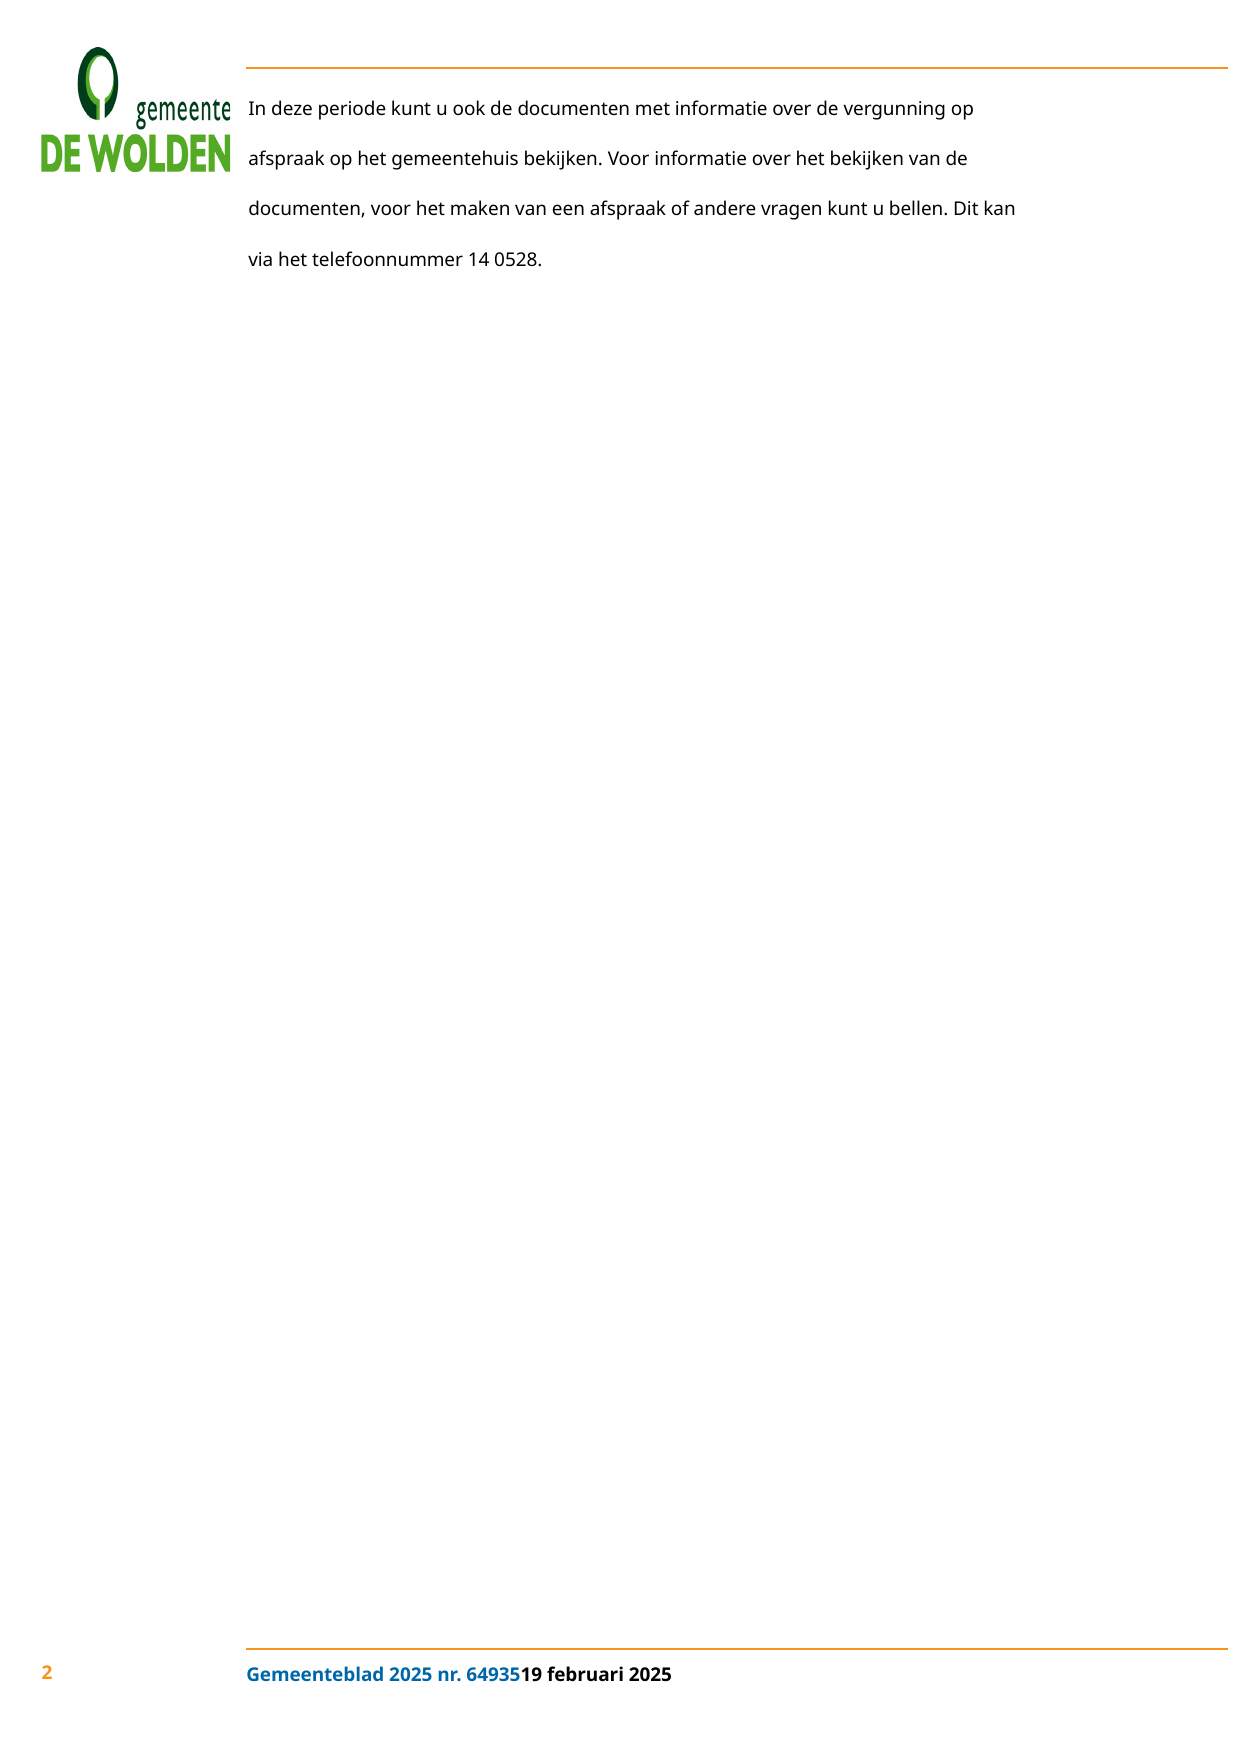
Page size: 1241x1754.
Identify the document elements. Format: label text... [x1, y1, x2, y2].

text documenten, voor het maken van een afspraak of andere vragen kunt u bellen. Dit kan [248, 196, 1152, 221]
text via het telefoonnummer 14 0528. [248, 246, 1152, 272]
picture [41, 47, 231, 172]
text In deze periode kunt u ook de documenten met informatie over de vergunning op [248, 95, 1152, 121]
text afspraak op het gemeentehuis bekijken. Voor informatie over het bekijken van de [248, 145, 1152, 171]
